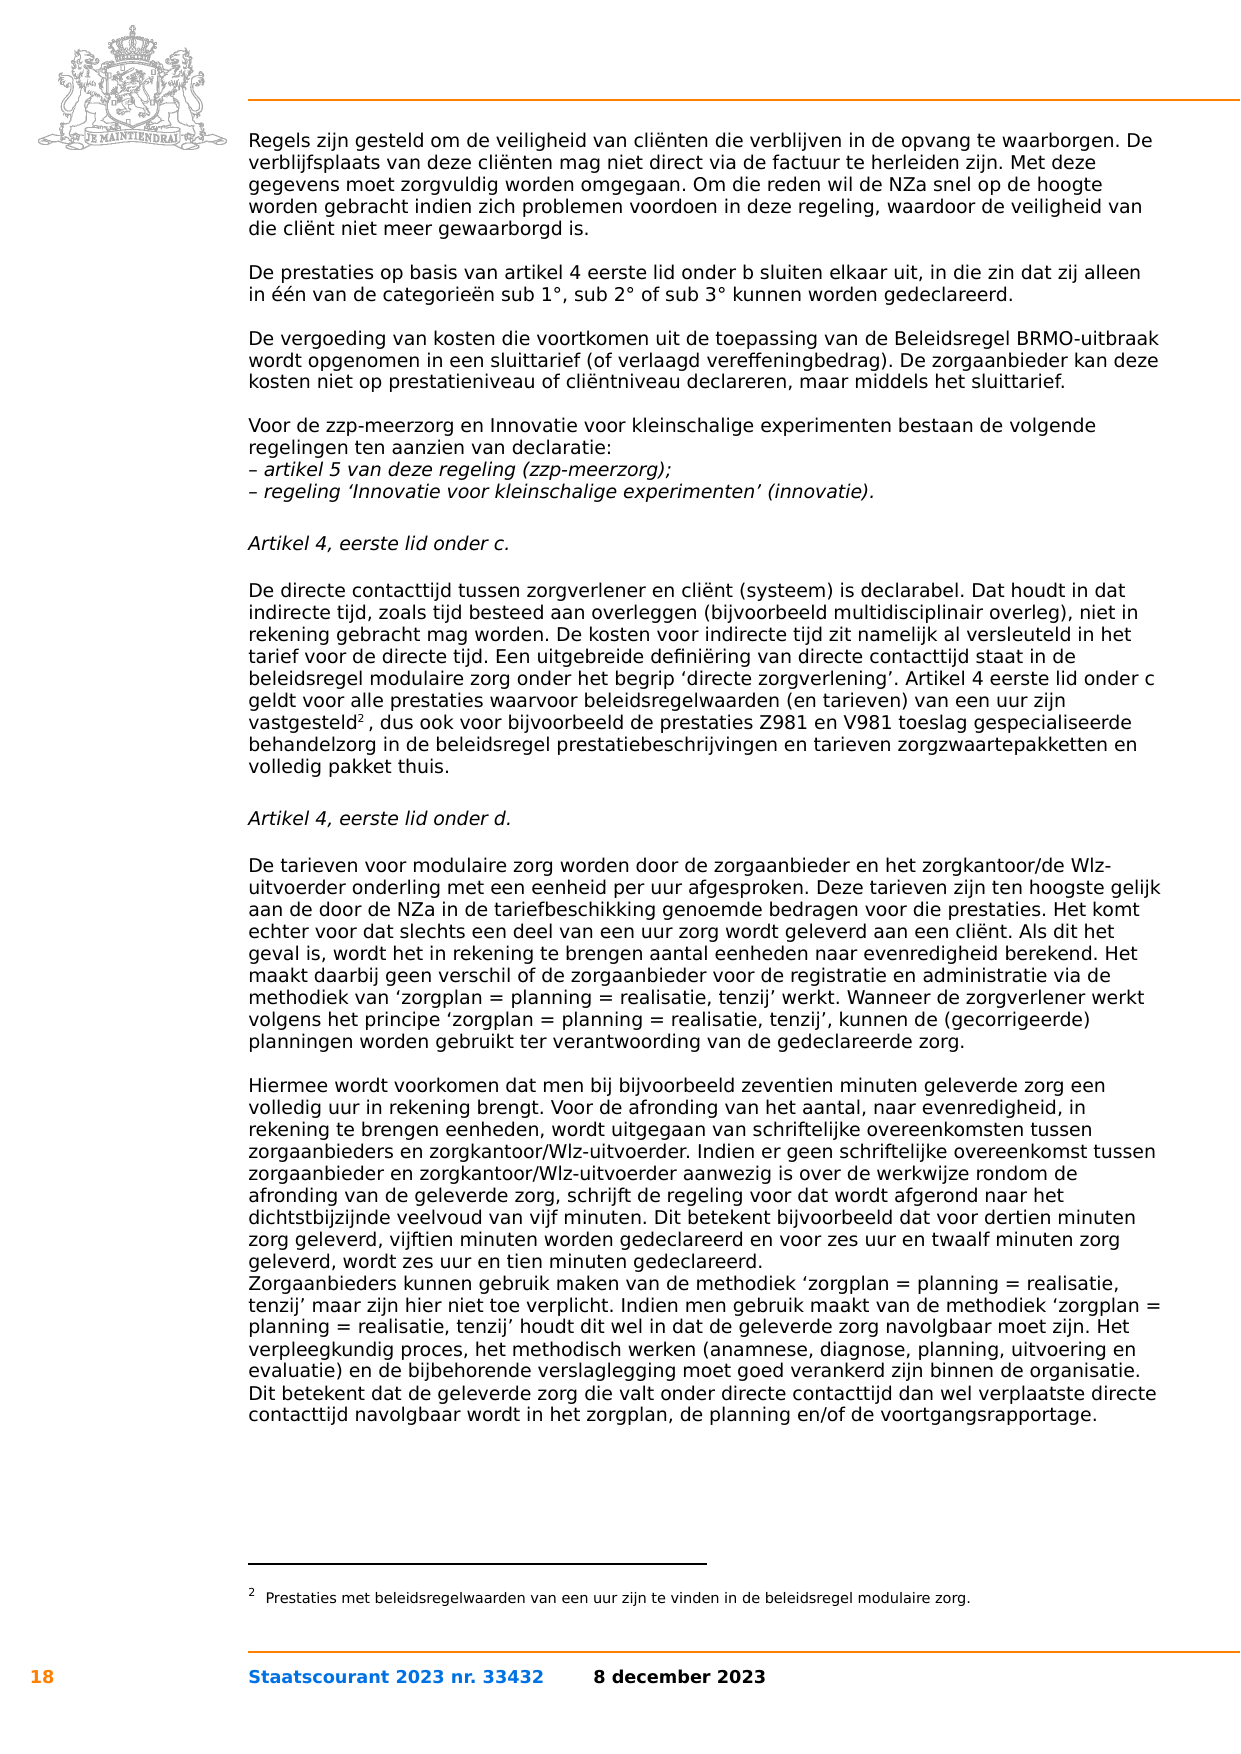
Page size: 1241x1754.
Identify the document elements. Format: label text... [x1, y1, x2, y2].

text De tarieven voor modulaire zorg worden door de zorgaanbieder en het zorgkantoor/de Wlz-uitvoerder onderling met een eenheid per uur afgesproken. Deze tarieven zijn ten hoogste gelijk aan de door de NZa in de tariefbeschikking genoemde bedragen voor die prestaties. Het komt echter voor dat slechts een deel van een uur zorg wordt geleverd aan een cliënt. Als dit het geval is, wordt het in rekening te brengen aantal eenheden naar evenredigheid berekend. Het maakt daarbij geen verschil of de zorgaanbieder voor de registratie en administratie via de methodiek van ‘zorgplan = planning = realisatie, tenzij’ werkt. Wanneer de zorgverlener werkt volgens het principe ‘zorgplan = planning = realisatie, tenzij’, kunnen de (gecorrigeerde) planningen worden gebruikt ter verantwoording van de gedeclareerde zorg. [248, 855, 1163, 1053]
subtitle Artikel 4, eerste lid onder d. [248, 808, 1163, 830]
text Prestaties met beleidsregelwaarden van een uur zijn te vinden in de beleidsregel modulaire zorg. [248, 1586, 1163, 1608]
text Zorgaanbieders kunnen gebruik maken van de methodiek ‘zorgplan = planning = realisatie, tenzij’ maar zijn hier niet toe verplicht. Indien men gebruik maakt van de methodiek ‘zorgplan = planning = realisatie, tenzij’ houdt dit wel in dat de geleverde zorg navolgbaar moet zijn. Het verpleegkundig proces, het methodisch werken (anamnese, diagnose, planning, uitvoering en evaluatie) en de bijbehorende verslaglegging moet goed verankerd zijn binnen de organisatie. Dit betekent dat de geleverde zorg die valt onder directe contacttijd dan wel verplaatste directe contacttijd navolgbaar wordt in het zorgplan, de planning en/of de voortgangsrapportage. [248, 1272, 1163, 1426]
subtitle Artikel 4, eerste lid onder c. [248, 533, 1163, 555]
text – artikel 5 van deze regeling (zzp-meerzorg); [248, 459, 1163, 481]
text De vergoeding van kosten die voortkomen uit de toepassing van de Beleidsregel BRMO-uitbraak wordt opgenomen in een sluittarief (of verlaagd vereffeningbedrag). De zorgaanbieder kan deze kosten niet op prestatieniveau of cliëntniveau declareren, maar middels het sluittarief. [248, 327, 1163, 393]
picture [38, 25, 227, 150]
text De directe contacttijd tussen zorgverlener en cliënt (systeem) is declarabel. Dat houdt in dat indirecte tijd, zoals tijd besteed aan overleggen (bijvoorbeeld multidisciplinair overleg), niet in rekening gebracht mag worden. De kosten voor indirecte tijd zit namelijk al versleuteld in het tarief voor de directe tijd. Een uitgebreide definiëring van directe contacttijd staat in de beleidsregel modulaire zorg onder het begrip ‘directe zorgverlening’. Artikel 4 eerste lid onder c geldt voor alle prestaties waarvoor beleidsregelwaarden (en tarieven) van een uur zijn vastgesteld, dus ook voor bijvoorbeeld de prestaties Z981 en V981 toeslag gespecialiseerde behandelzorg in de beleidsregel prestatiebeschrijvingen en tarieven zorgzwaartepakketten en volledig pakket thuis. [248, 580, 1163, 778]
text Hiermee wordt voorkomen dat men bij bijvoorbeeld zeventien minuten geleverde zorg een volledig uur in rekening brengt. Voor de afronding van het aantal, naar evenredigheid, in rekening te brengen eenheden, wordt uitgegaan van schriftelijke overeenkomsten tussen zorgaanbieders en zorgkantoor/Wlz-uitvoerder. Indien er geen schriftelijke overeenkomst tussen zorgaanbieder en zorgkantoor/Wlz-uitvoerder aanwezig is over de werkwijze rondom de afronding van de geleverde zorg, schrijft de regeling voor dat wordt afgerond naar het dichtstbijzijnde veelvoud van vijf minuten. Dit betekent bijvoorbeeld dat voor dertien minuten zorg geleverd, vijftien minuten worden gedeclareerd en voor zes uur en twaalf minuten zorg geleverd, wordt zes uur en tien minuten gedeclareerd. [248, 1075, 1163, 1272]
text Voor de zzp-meerzorg en Innovatie voor kleinschalige experimenten bestaan de volgende regelingen ten aanzien van declaratie: [248, 415, 1163, 459]
text – regeling ‘Innovatie voor kleinschalige experimenten’ (innovatie). [248, 481, 1163, 503]
text Regels zijn gesteld om de veiligheid van cliënten die verblijven in de opvang te waarborgen. De verblijfsplaats van deze cliënten mag niet direct via de factuur te herleiden zijn. Met deze gegevens moet zorgvuldig worden omgegaan. Om die reden wil de NZa snel op de hoogte worden gebracht indien zich problemen voordoen in deze regeling, waardoor de veiligheid van die cliënt niet meer gewaarborgd is. [248, 130, 1163, 240]
text De prestaties op basis van artikel 4 eerste lid onder b sluiten elkaar uit, in die zin dat zij alleen in één van de categorieën sub 1°, sub 2° of sub 3° kunnen worden gedeclareerd. [248, 262, 1163, 306]
